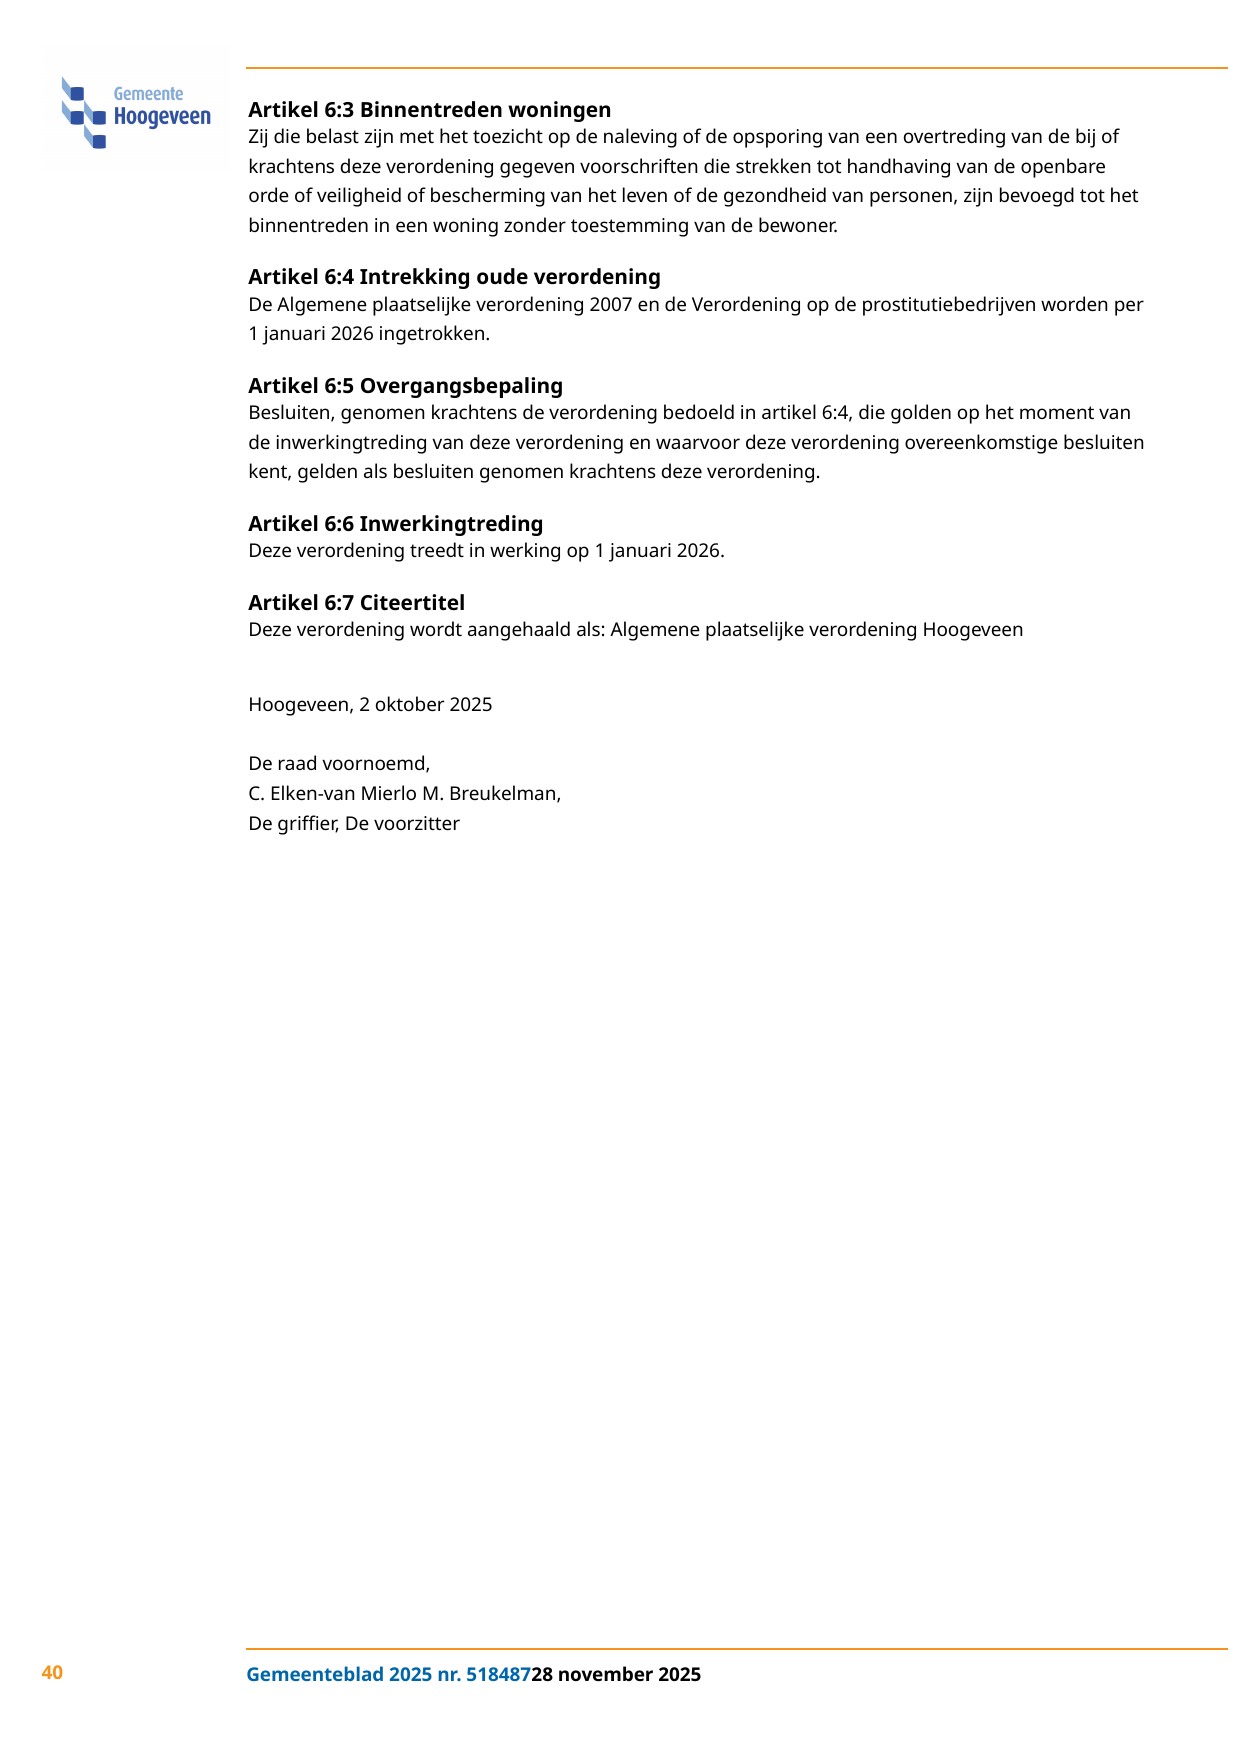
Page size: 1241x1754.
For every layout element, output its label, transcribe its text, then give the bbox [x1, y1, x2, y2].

text Artikel 6:5 Overgangsbepaling [248, 371, 1152, 399]
text Deze verordening treedt in werking op 1 januari 2026. [248, 537, 1152, 563]
text C. Elken-van Mierlo M. Breukelman, [248, 780, 1152, 806]
text De Algemene plaatselijke verordening 2007 en de Verordening op de prostitutiebedrijven worden per 1 januari 2026 ingetrokken. [248, 291, 1152, 346]
text Zij die belast zijn met het toezicht op de naleving of de opsporing van een overtreding van de bij of krachtens deze verordening gegeven voorschriften die strekken tot handhaving van de openbare orde of veiligheid of bescherming van het leven of de gezondheid van personen, zijn bevoegd tot het binnentreden in een woning zonder toestemming van de bewoner. [248, 123, 1152, 238]
text Deze verordening wordt aangehaald als: Algemene plaatselijke verordening Hoogeveen [248, 616, 1152, 642]
text De griffier, De voorzitter [248, 810, 1152, 835]
text Artikel 6:7 Citeertitel [248, 588, 1152, 616]
text De raad voornoemd, [248, 751, 1152, 776]
text Artikel 6:4 Intrekking oude verordening [248, 262, 1152, 291]
text Besluiten, genomen krachtens de verordening bedoeld in artikel 6:4, die golden op het moment van de inwerkingtreding van deze verordening en waarvoor deze verordening overeenkomstige besluiten kent, gelden als besluiten genomen krachtens deze verordening. [248, 399, 1152, 484]
picture [41, 47, 231, 172]
text Artikel 6:6 Inwerkingtreding [248, 509, 1152, 537]
text Hoogeveen, 2 oktober 2025 [248, 691, 1152, 717]
text Artikel 6:3 Binnentreden woningen [248, 95, 1152, 123]
